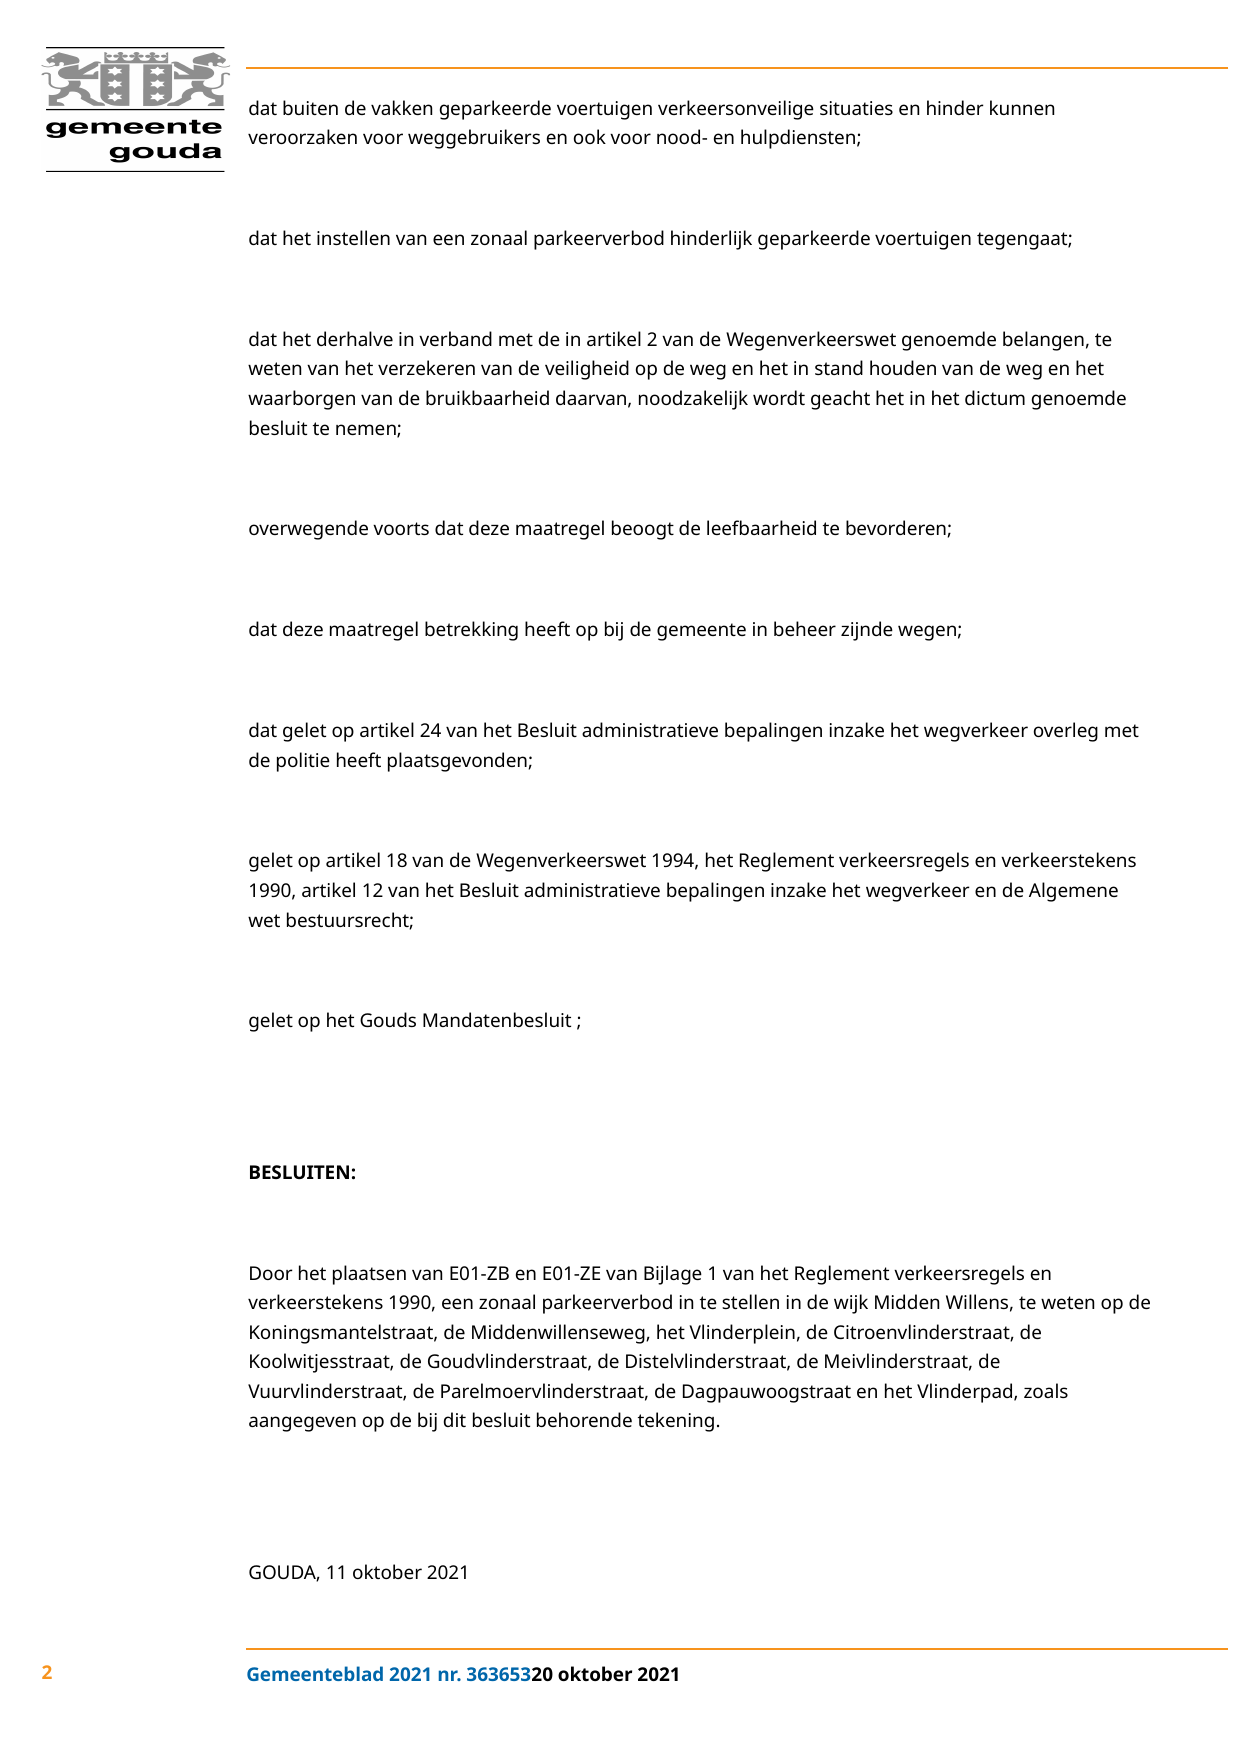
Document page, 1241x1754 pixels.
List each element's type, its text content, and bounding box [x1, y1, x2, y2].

text dat gelet op artikel 24 van het Besluit administratieve bepalingen inzake het wegverkeer overleg met de politie heeft plaatsgevonden; [248, 717, 1152, 773]
text dat het derhalve in verband met de in artikel 2 van de Wegenverkeerswet genoemde belangen, te weten van het verzekeren van de veiligheid op de weg en het in stand houden van de weg en het waarborgen van de bruikbaarheid daarvan, noodzakelijk wordt geacht het in het dictum genoemde besluit te nemen; [248, 326, 1152, 441]
text GOUDA, 11 oktober 2021 [248, 1559, 1152, 1585]
text overwegende voorts dat deze maatregel beoogt de leefbaarheid te bevorderen; [248, 516, 1152, 541]
picture [41, 47, 231, 172]
text dat buiten de vakken geparkeerde voertuigen verkeersonveilige situaties en hinder kunnen veroorzaken voor weggebruikers en ook voor nood- en hulpdiensten; [248, 95, 1152, 150]
text gelet op het Gouds Mandatenbesluit ; [248, 1008, 1152, 1033]
text dat deze maatregel betrekking heeft op bij de gemeente in beheer zijnde wegen; [248, 616, 1152, 642]
text Door het plaatsen van E01-ZB en E01-ZE van Bijlage 1 van het Reglement verkeersregels en verkeerstekens 1990, een zonaal parkeerverbod in te stellen in de wijk Midden Willens, te weten op de Koningsmantelstraat, de Middenwillenseweg, het Vlinderplein, de Citroenvlinderstraat, de Koolwitjesstraat, de Goudvlinderstraat, de Distelvlinderstraat, de Meivlinderstraat, de Vuurvlinderstraat, de Parelmoervlinderstraat, de Dagpauwoogstraat en het Vlinderpad, zoals aangegeven op de bij dit besluit behorende tekening. [248, 1260, 1152, 1433]
text gelet op artikel 18 van de Wegenverkeerswet 1994, het Reglement verkeersregels en verkeerstekens 1990, artikel 12 van het Besluit administratieve bepalingen inzake het wegverkeer en de Algemene wet bestuursrecht; [248, 848, 1152, 933]
text dat het instellen van een zonaal parkeerverbod hinderlijk geparkeerde voertuigen tegengaat; [248, 225, 1152, 251]
text BESLUITEN: [248, 1159, 1152, 1185]
